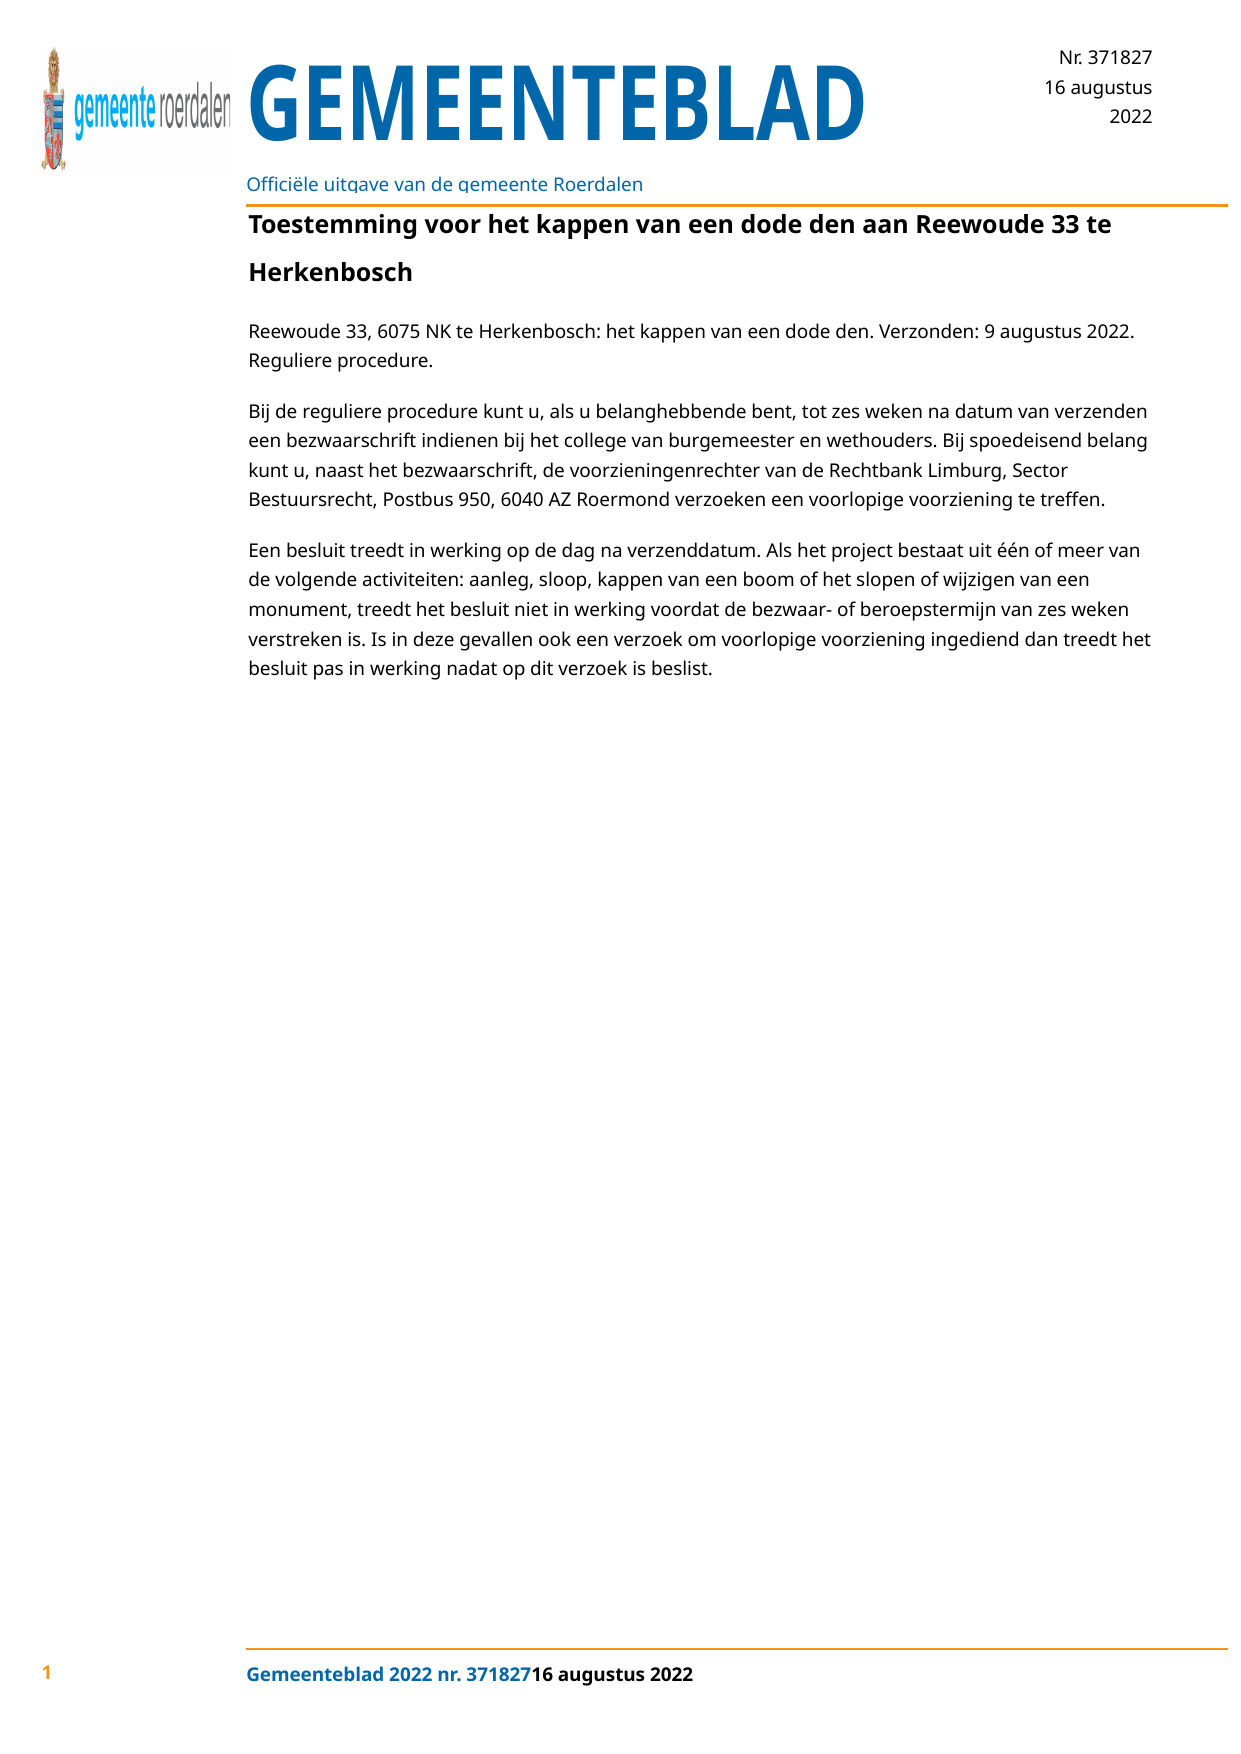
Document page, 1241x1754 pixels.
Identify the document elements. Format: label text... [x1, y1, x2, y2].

text Toestemming voor het kappen van een dode den aan Reewoude 33 te Herkenbosch [248, 207, 1152, 288]
text Een besluit treedt in werking op de dag na verzenddatum. Als het project bestaat uit één of meer van de volgende activiteiten: aanleg, sloop, kappen van een boom of het slopen of wijzigen van een monument, treedt het besluit niet in werking voordat de bezwaar- of beroepstermijn van zes weken verstreken is. Is in deze gevallen ook een verzoek om voorlopige voorziening ingediend dan treedt het besluit pas in werking nadat op dit verzoek is beslist. [248, 537, 1152, 681]
text Bij de reguliere procedure kunt u, als u belanghebbende bent, tot zes weken na datum van verzenden een bezwaarschrift indienen bij het college van burgemeester en wethouders. Bij spoedeisend belang kunt u, naast het bezwaarschrift, de voorzieningenrechter van de Rechtbank Limburg, Sector Bestuursrecht, Postbus 950, 6040 AZ Roermond verzoeken een voorlopige voorziening te treffen. [248, 398, 1152, 512]
picture [41, 47, 231, 172]
text Reewoude 33, 6075 NK te Herkenbosch: het kappen van een dode den. Verzonden: 9 augustus 2022. Reguliere procedure. [248, 318, 1152, 373]
